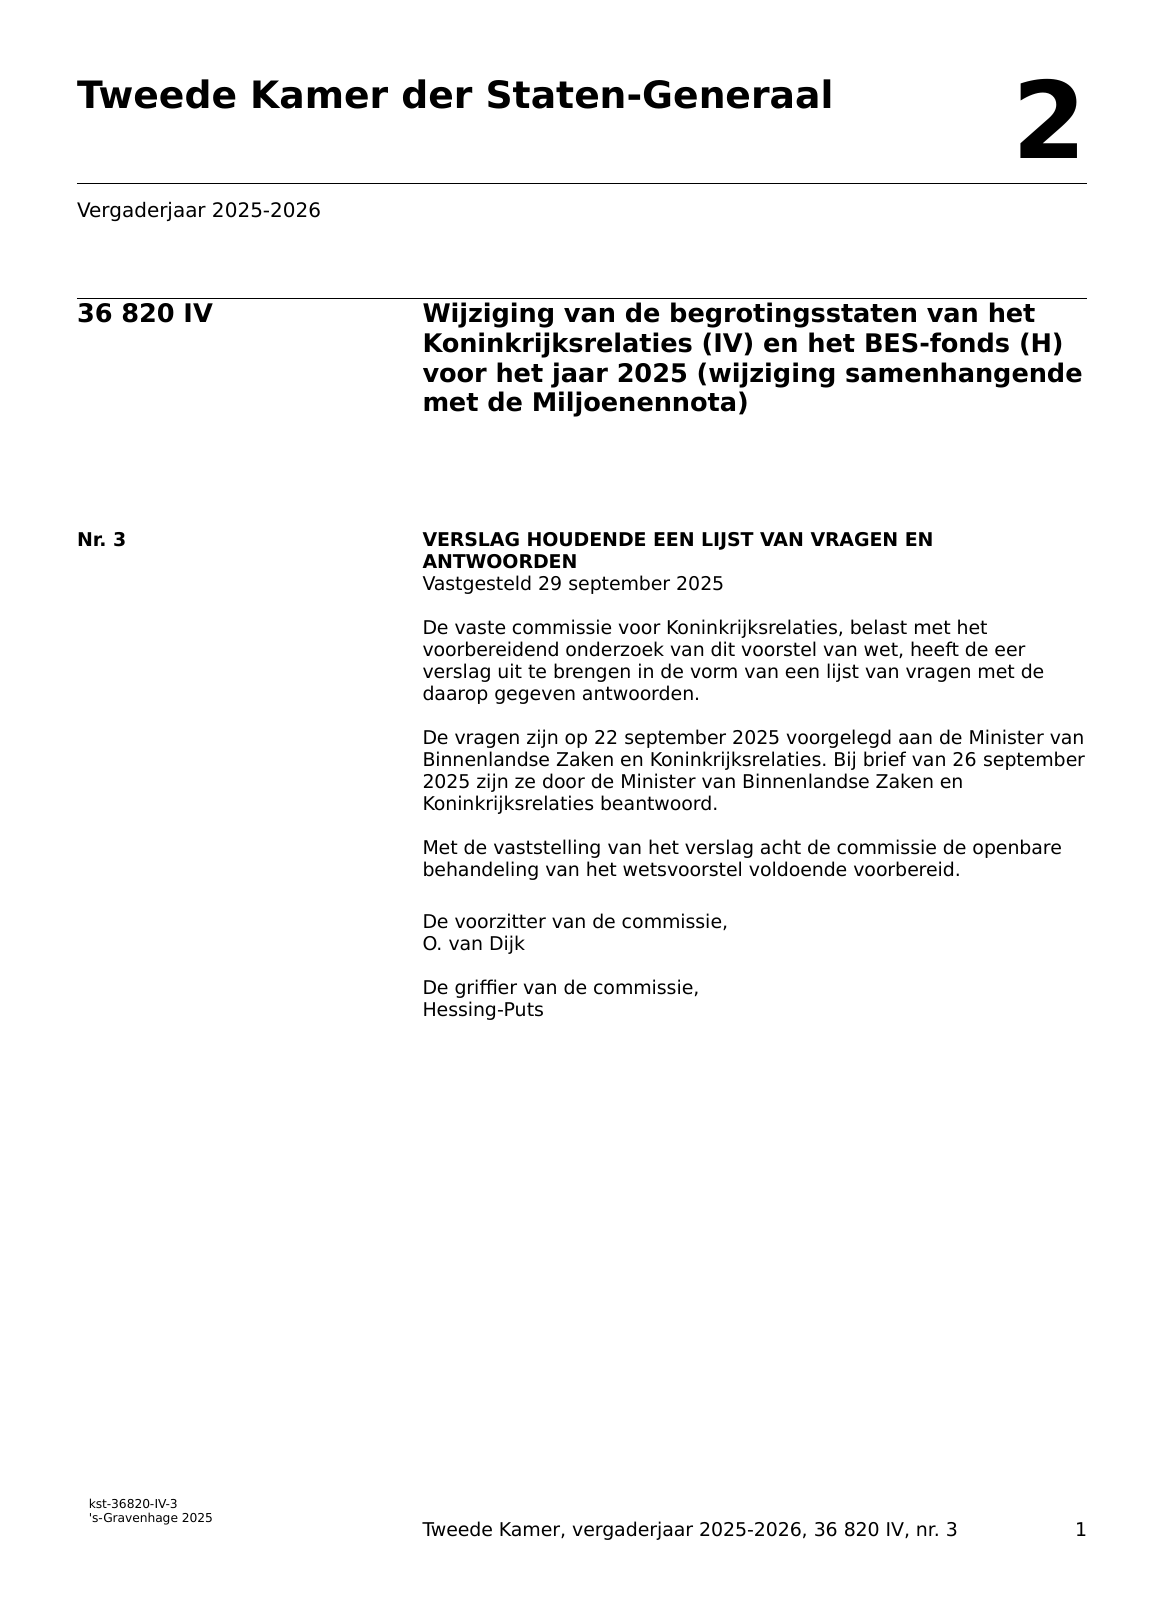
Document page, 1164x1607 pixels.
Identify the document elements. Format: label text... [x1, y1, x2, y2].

subtitle 36 820 IV Wijziging van de begrotingsstaten van het Koninkrijksrelaties (IV) en het BES-fonds (H) voor het jaar 2025 (wijziging samenhangende met de Miljoenennota) [77, 299, 1087, 418]
text De vaste commissie voor Koninkrijksrelaties, belast met het voorbereidend onderzoek van dit voorstel van wet, heeft de eer verslag uit te brengen in de vorm van een lijst van vragen met de daarop gegeven antwoorden. [422, 617, 1087, 705]
text Met de vaststelling van het verslag acht de commissie de openbare behandeling van het wetsvoorstel voldoende voorbereid. [422, 837, 1087, 881]
text De vragen zijn op 22 september 2025 voorgelegd aan de Minister van Binnenlandse Zaken en Koninkrijksrelaties. Bij brief van 26 september 2025 zijn ze door de Minister van Binnenlandse Zaken en Koninkrijksrelaties beantwoord. [422, 727, 1087, 815]
text kst-36820-IV-3 [88, 1497, 323, 1511]
text De griffier van de commissie, Hessing-Puts [422, 977, 1087, 1021]
table_header Tweede Kamer der Staten-Generaal [77, 59, 886, 183]
table_cell Vergaderjaar 2025-2026 [77, 184, 1087, 298]
text Vastgesteld 29 september 2025 [422, 573, 1087, 595]
text 's-Gravenhage 2025 [88, 1511, 323, 1525]
text De voorzitter van de commissie, O. van Dijk [422, 911, 1087, 955]
subtitle Nr. 3 VERSLAG HOUDENDE EEN LIJST VAN VRAGEN EN ANTWOORDEN [77, 529, 1087, 573]
table_header 2 [886, 59, 1087, 183]
